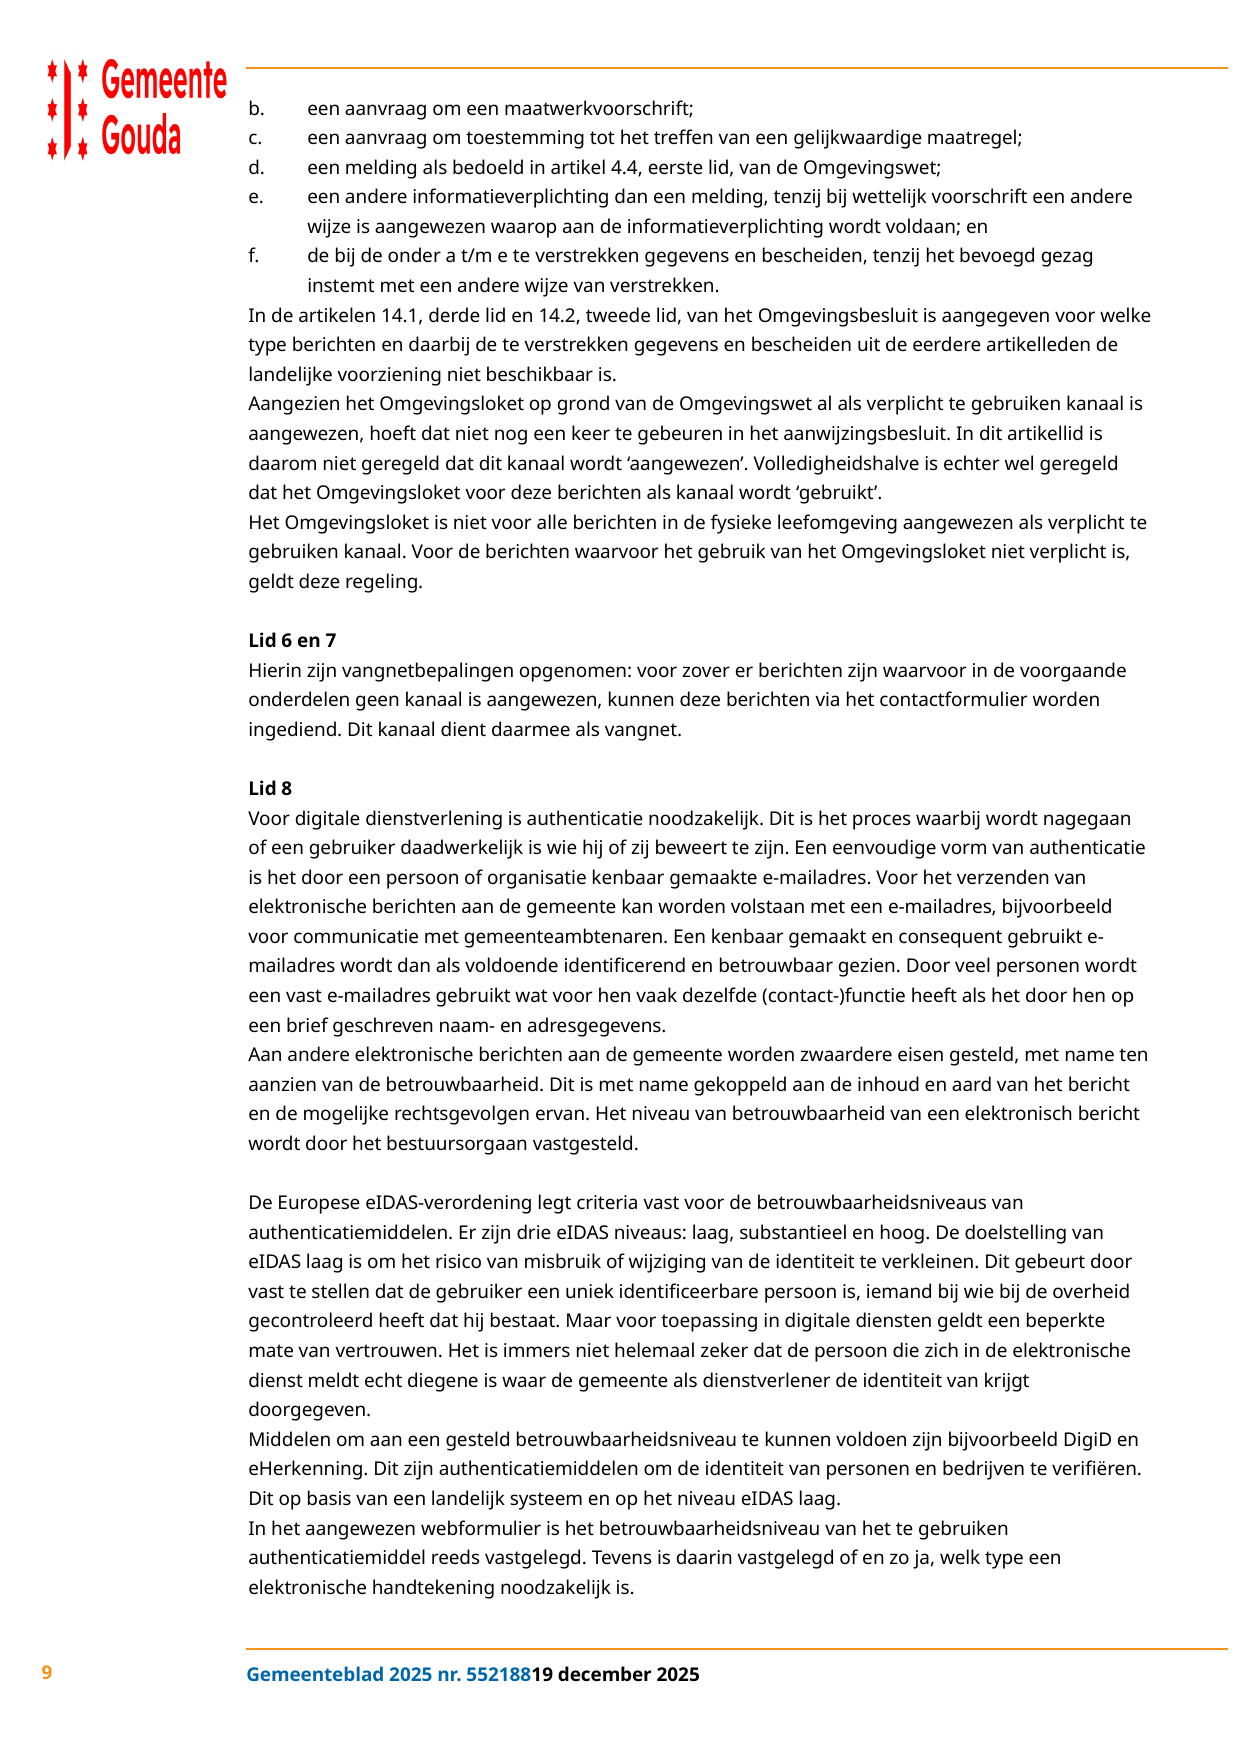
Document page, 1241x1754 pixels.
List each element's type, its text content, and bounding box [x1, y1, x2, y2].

list de bij de onder a t/m e te verstrekken gegevens en bescheiden, tenzij het bevoegd gezag instemt met een andere wijze van verstrekken. [248, 243, 1152, 298]
list een aanvraag om een maatwerkvoorschrift; [248, 95, 1152, 121]
text De Europese eIDAS-verordening legt criteria vast voor de betrouwbaarheidsniveaus van authenticatiemiddelen. Er zijn drie eIDAS niveaus: laag, substantieel en hoog. De doelstelling van eIDAS laag is om het risico van misbruik of wijziging van de identiteit te verkleinen. Dit gebeurt door vast te stellen dat de gebruiker een uniek identificeerbare persoon is, iemand bij wie bij de overheid gecontroleerd heeft dat hij bestaat. Maar voor toepassing in digitale diensten geldt een beperkte mate van vertrouwen. Het is immers niet helemaal zeker dat de persoon die zich in de elektronische dienst meldt echt diegene is waar de gemeente als dienstverlener de identiteit van krijgt doorgegeven. [248, 1189, 1152, 1422]
text Hierin zijn vangnetbepalingen opgenomen: voor zover er berichten zijn waarvoor in de voorgaande onderdelen geen kanaal is aangewezen, kunnen deze berichten via het contactformulier worden ingediend. Dit kanaal dient daarmee als vangnet. [248, 657, 1152, 742]
text Aangezien het Omgevingsloket op grond van de Omgevingswet al als verplicht te gebruiken kanaal is aangewezen, hoeft dat niet nog een keer te gebeuren in het aanwijzingsbesluit. In dit artikellid is daarom niet geregeld dat dit kanaal wordt ‘aangewezen’. Volledigheidshalve is echter wel geregeld dat het Omgevingsloket voor deze berichten als kanaal wordt ‘gebruikt’. [248, 391, 1152, 505]
text In het aangewezen webformulier is het betrouwbaarheidsniveau van het te gebruiken authenticatiemiddel reeds vastgelegd. Tevens is daarin vastgelegd of en zo ja, welk type een elektronische handtekening noodzakelijk is. [248, 1515, 1152, 1600]
list een melding als bedoeld in artikel 4.4, eerste lid, van de Omgevingswet; [248, 154, 1152, 180]
text Het Omgevingsloket is niet voor alle berichten in de fysieke leefomgeving aangewezen als verplicht te gebruiken kanaal. Voor de berichten waarvoor het gebruik van het Omgevingsloket niet verplicht is, geldt deze regeling. [248, 509, 1152, 594]
text Middelen om aan een gesteld betrouwbaarheidsniveau te kunnen voldoen zijn bijvoorbeeld DigiD en eHerkenning. Dit zijn authenticatiemiddelen om de identiteit van personen en bedrijven te verifiëren. Dit op basis van een landelijk systeem en op het niveau eIDAS laag. [248, 1426, 1152, 1511]
list een andere informatieverplichting dan een melding, tenzij bij wettelijk voorschrift een andere wijze is aangewezen waarop aan de informatieverplichting wordt voldaan; en [248, 183, 1152, 239]
picture [41, 47, 231, 172]
text In de artikelen 14.1, derde lid en 14.2, tweede lid, van het Omgevingsbesluit is aangegeven voor welke type berichten en daarbij de te verstrekken gegevens en bescheiden uit de eerdere artikelleden de landelijke voorziening niet beschikbaar is. [248, 302, 1152, 387]
text Voor digitale dienstverlening is authenticatie noodzakelijk. Dit is het proces waarbij wordt nagegaan of een gebruiker daadwerkelijk is wie hij of zij beweert te zijn. Een eenvoudige vorm van authenticatie is het door een persoon of organisatie kenbaar gemaakte e-mailadres. Voor het verzenden van elektronische berichten aan de gemeente kan worden volstaan met een e-mailadres, bijvoorbeeld voor communicatie met gemeenteambtenaren. Een kenbaar gemaakt en consequent gebruikt e-mailadres wordt dan als voldoende identificerend en betrouwbaar gezien. Door veel personen wordt een vast e-mailadres gebruikt wat voor hen vaak dezelfde (contact-)functie heeft als het door hen op een brief geschreven naam- en adresgegevens. [248, 805, 1152, 1038]
text Aan andere elektronische berichten aan de gemeente worden zwaardere eisen gesteld, met name ten aanzien van de betrouwbaarheid. Dit is met name gekoppeld aan de inhoud en aard van het bericht en de mogelijke rechtsgevolgen ervan. Het niveau van betrouwbaarheid van een elektronisch bericht wordt door het bestuursorgaan vastgesteld. [248, 1041, 1152, 1156]
text Lid 8 [248, 775, 1152, 801]
list een aanvraag om toestemming tot het treffen van een gelijkwaardige maatregel; [248, 124, 1152, 150]
text Lid 6 en 7 [248, 627, 1152, 653]
